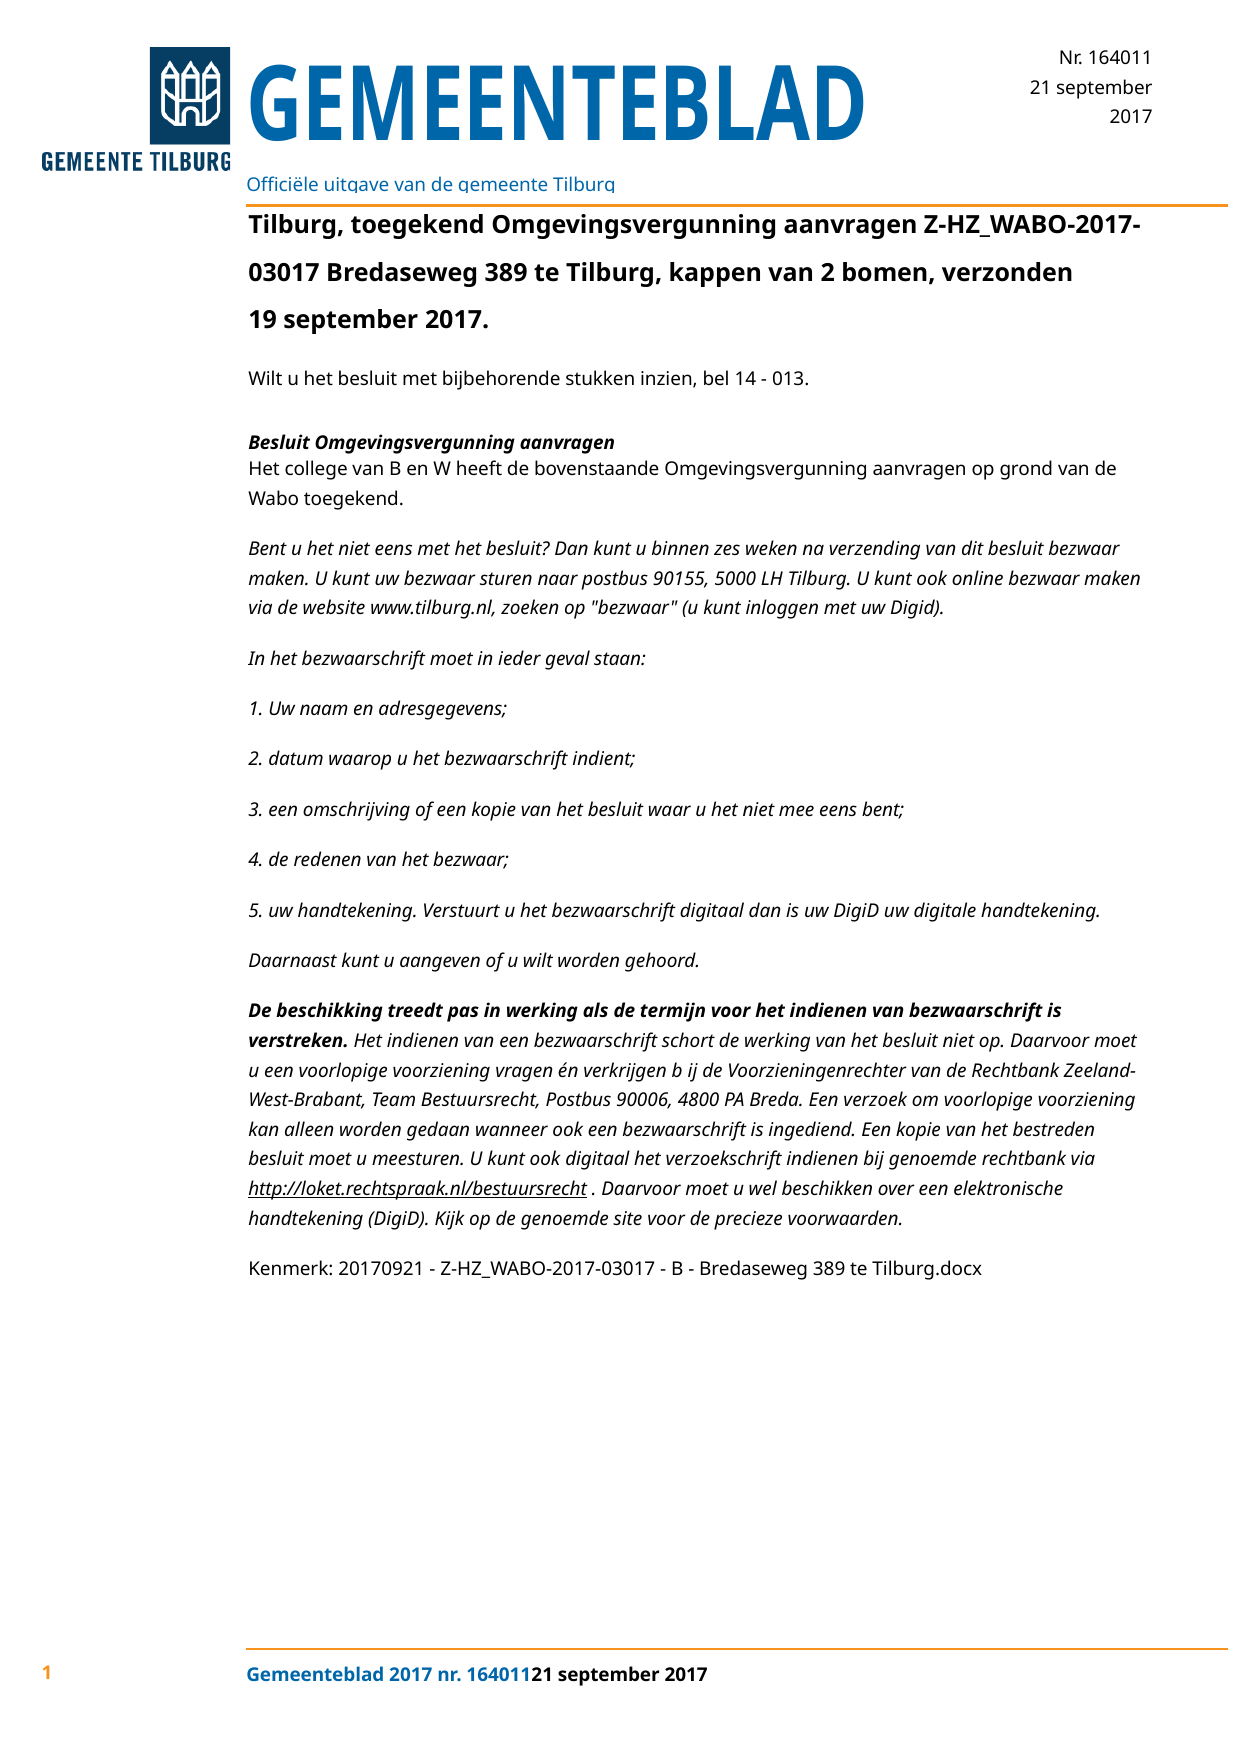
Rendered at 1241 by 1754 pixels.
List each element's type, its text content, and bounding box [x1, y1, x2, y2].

text De beschikking treedt pas in werking als de termijn voor het indienen van bezwaarschrift is verstreken. Het indienen van een bezwaarschrift schort de werking van het besluit niet op. Daarvoor moet u een voorlopige voorziening vragen én verkrijgen b ij de Voorzieningenrechter van de Rechtbank Zeeland-West-Brabant, Team Bestuursrecht, Postbus 90006, 4800 PA Breda. Een verzoek om voorlopige voorziening kan alleen worden gedaan wanneer ook een bezwaarschrift is ingediend. Een kopie van het bestreden besluit moet u meesturen. U kunt ook digitaal het verzoekschrift indienen bij genoemde rechtbank via http://loket.rechtspraak.nl/bestuursrecht . Daarvoor moet u wel beschikken over een elektronische handtekening (DigiD). Kijk op de genoemde site voor de precieze voorwaarden. [248, 998, 1152, 1231]
text 4. de redenen van het bezwaar; [248, 846, 1152, 872]
text 1. Uw naam en adresgegevens; [248, 695, 1152, 721]
picture [41, 47, 231, 172]
text Bent u het niet eens met het besluit? Dan kunt u binnen zes weken na verzending van dit besluit bezwaar maken. U kunt uw bezwaar sturen naar postbus 90155, 5000 LH Tilburg. U kunt ook online bezwaar maken via de website www.tilburg.nl, zoeken op "bezwaar" (u kunt inloggen met uw Digid). [248, 535, 1152, 620]
text Tilburg, toegekend Omgevingsvergunning aanvragen Z-HZ_WABO-2017-03017 Bredaseweg 389 te Tilburg, kappen van 2 bomen, verzonden 19 september 2017. [248, 207, 1152, 336]
text Het college van B en W heeft de bovenstaande Omgevingsvergunning aanvragen op grond van de Wabo toegekend. [248, 455, 1152, 511]
text In het bezwaarschrift moet in ieder geval staan: [248, 645, 1152, 671]
text 2. datum waarop u het bezwaarschrift indient; [248, 746, 1152, 771]
text Kenmerk: 20170921 - Z-HZ_WABO-2017-03017 - B - Bredaseweg 389 te Tilburg.docx [248, 1255, 1152, 1281]
text Wilt u het besluit met bijbehorende stukken inzien, bel 14 - 013. [248, 366, 1152, 391]
text 5. uw handtekening. Verstuurt u het bezwaarschrift digitaal dan is uw DigiD uw digitale handtekening. [248, 897, 1152, 923]
text Besluit Omgevingsvergunning aanvragen [248, 429, 1152, 455]
text 3. een omschrijving of een kopie van het besluit waar u het niet mee eens bent; [248, 796, 1152, 822]
text Daarnaast kunt u aangeven of u wilt worden gehoord. [248, 947, 1152, 973]
